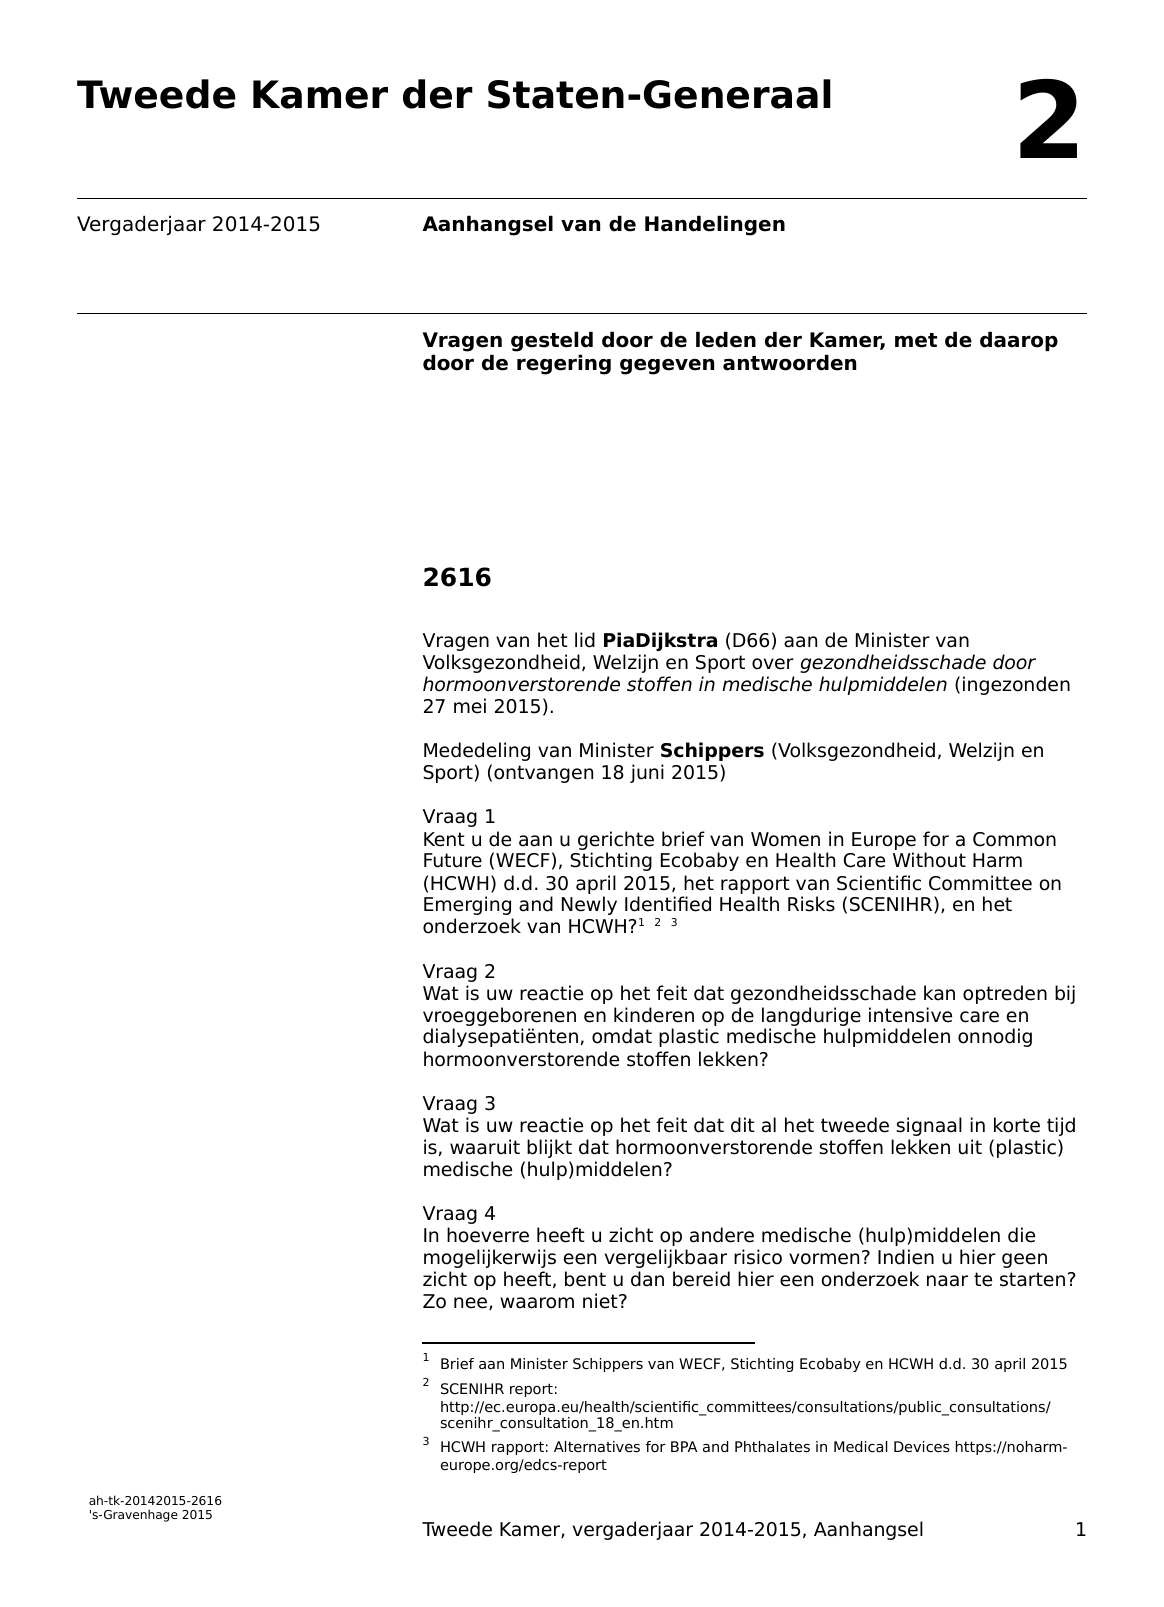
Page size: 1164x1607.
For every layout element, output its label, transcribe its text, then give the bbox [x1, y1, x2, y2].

text 2616 [422, 563, 1087, 592]
text 's-Gravenhage 2015 [88, 1508, 323, 1522]
text Vragen van het lid PiaDijkstra (D66) aan de Minister van Volksgezondheid, Welzijn en Sport over gezondheidsschade door hormoonverstorende stoffen in medische hulpmiddelen (ingezonden 27 mei 2015). [422, 630, 1087, 718]
text Vraag 1 [422, 806, 1087, 828]
table_cell Vergaderjaar 2014-2015 [77, 199, 422, 313]
text SCENIHR report: http://ec.europa.eu/health/scientific_committees/consultations/public_consultations/scenihr_consultation_18_en.htm [422, 1377, 1087, 1432]
text HCWH rapport: Alternatives for BPA and Phthalates in Medical Devices https://noharm-europe.org/edcs-report [422, 1435, 1087, 1474]
text Brief aan Minister Schippers van WECF, Stichting Ecobaby en HCWH d.d. 30 april 2015 [422, 1352, 1087, 1374]
text ah-tk-20142015-2616 [88, 1494, 323, 1508]
text Mededeling van Minister Schippers (Volksgezondheid, Welzijn en Sport) (ontvangen 18 juni 2015) [422, 740, 1087, 784]
table_cell Aanhangsel van de Handelingen [422, 199, 1087, 313]
text Vraag 4 [422, 1203, 1087, 1225]
text Kent u de aan u gerichte brief van Women in Europe for a Common Future (WECF), Stichting Ecobaby en Health Care Without Harm (HCWH) d.d. 30 april 2015, het rapport van Scientific Committee on Emerging and Newly Identified Health Risks (SCENIHR), en het onderzoek van HCWH? [422, 828, 1087, 938]
text Vraag 2 [422, 961, 1087, 982]
table_header Tweede Kamer der Staten-Generaal [77, 59, 886, 198]
table_cell [77, 314, 422, 375]
table_cell Vragen gesteld door de leden der Kamer, met de daarop door de regering gegeven antwoorden [422, 314, 1087, 375]
text Wat is uw reactie op het feit dat gezondheidsschade kan optreden bij vroeggeborenen en kinderen op de langdurige intensive care en dialysepatiënten, omdat plastic medische hulpmiddelen onnodig hormoonverstorende stoffen lekken? [422, 982, 1087, 1070]
text In hoeverre heeft u zicht op andere medische (hulp)middelen die mogelijkerwijs een vergelijkbaar risico vormen? Indien u hier geen zicht op heeft, bent u dan bereid hier een onderzoek naar te starten? Zo nee, waarom niet? [422, 1225, 1087, 1313]
text Vraag 3 [422, 1093, 1087, 1114]
text Wat is uw reactie op het feit dat dit al het tweede signaal in korte tijd is, waaruit blijkt dat hormoonverstorende stoffen lekken uit (plastic) medische (hulp)middelen? [422, 1114, 1087, 1181]
table_header 2 [886, 59, 1087, 198]
